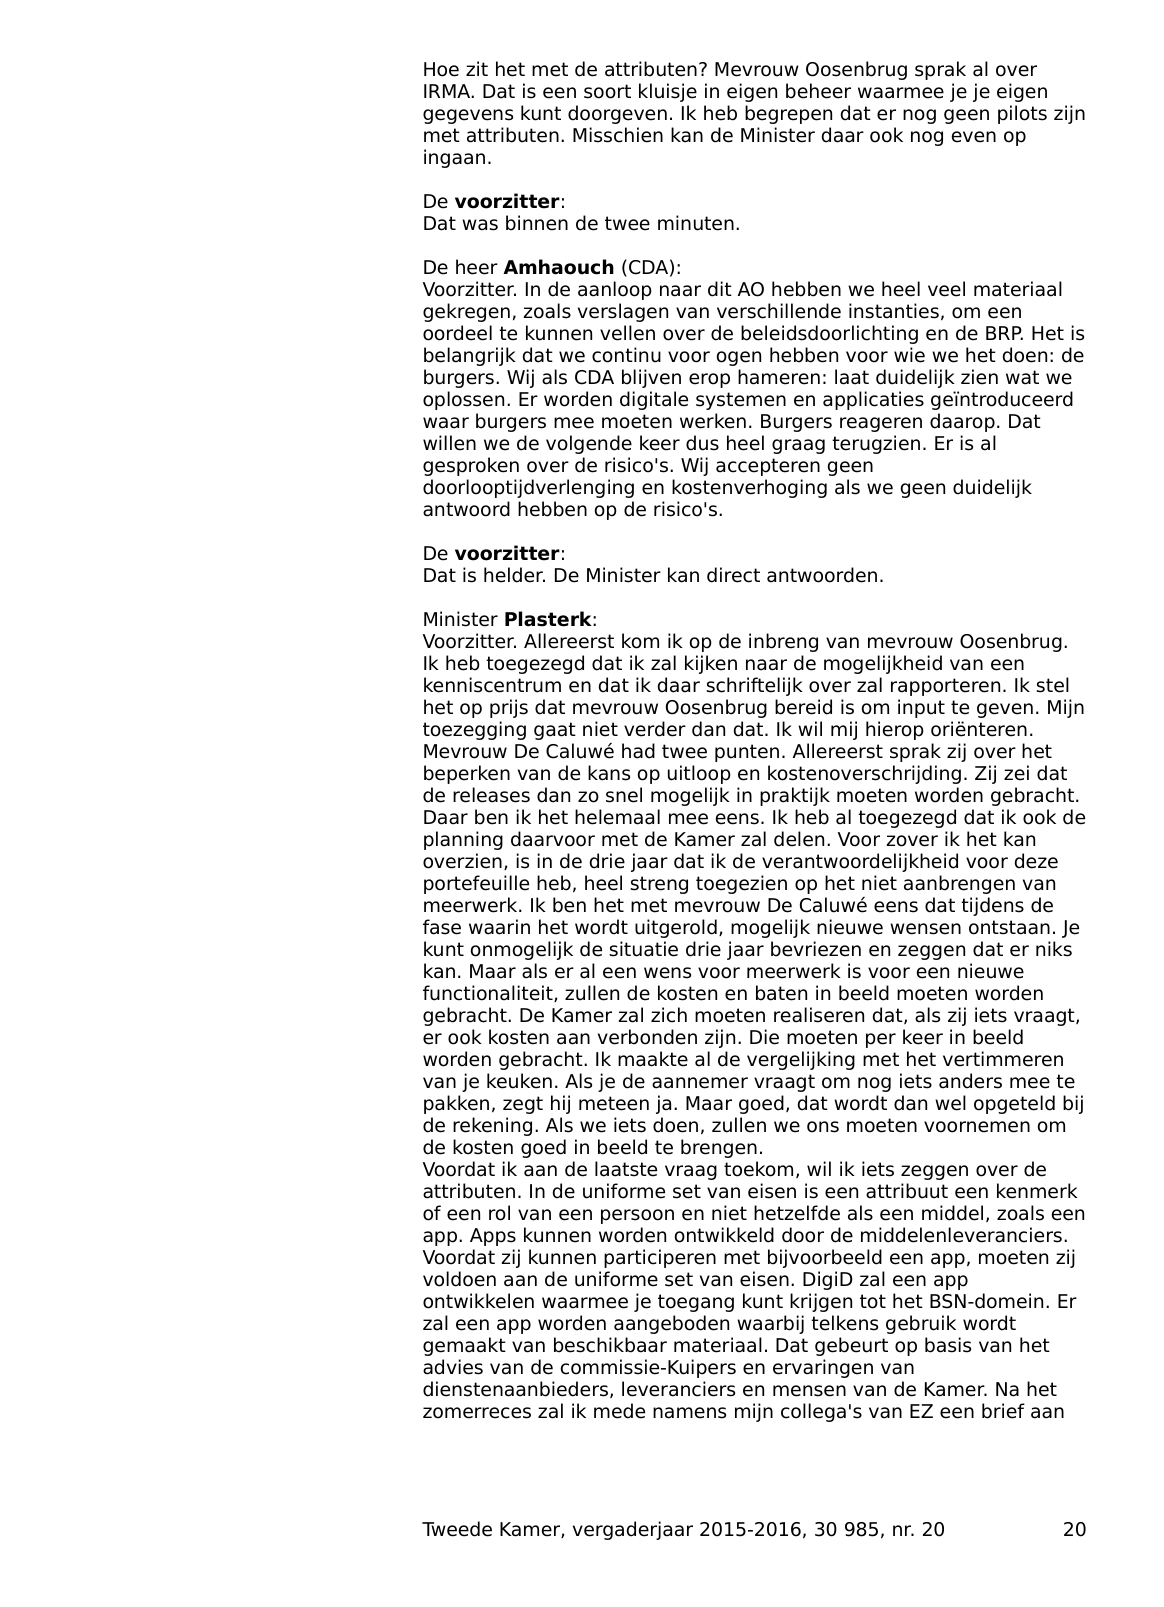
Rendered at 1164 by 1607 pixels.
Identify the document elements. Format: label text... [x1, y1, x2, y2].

text De heer Amhaouch (CDA): [422, 257, 1087, 279]
text Minister Plasterk: [422, 609, 1087, 631]
text Voordat ik aan de laatste vraag toekom, wil ik iets zeggen over de attributen. In de uniforme set van eisen is een attribuut een kenmerk of een rol van een persoon en niet hetzelfde als een middel, zoals een app. Apps kunnen worden ontwikkeld door de middelenleveranciers. Voordat zij kunnen participeren met bijvoorbeeld een app, moeten zij voldoen aan de uniforme set van eisen. DigiD zal een app ontwikkelen waarmee je toegang kunt krijgen tot het BSN-domein. Er zal een app worden aangeboden waarbij telkens gebruik wordt gemaakt van beschikbaar materiaal. Dat gebeurt op basis van het advies van de commissie-Kuipers en ervaringen van dienstenaanbieders, leveranciers en mensen van de Kamer. Na het zomerreces zal ik mede namens mijn collega's van EZ een brief aan [422, 1159, 1087, 1423]
text Dat is helder. De Minister kan direct antwoorden. [422, 565, 1087, 587]
text Voorzitter. Allereerst kom ik op de inbreng van mevrouw Oosenbrug. Ik heb toegezegd dat ik zal kijken naar de mogelijkheid van een kenniscentrum en dat ik daar schriftelijk over zal rapporteren. Ik stel het op prijs dat mevrouw Oosenbrug bereid is om input te geven. Mijn toezegging gaat niet verder dan dat. Ik wil mij hierop oriënteren. [422, 631, 1087, 741]
text Voorzitter. In de aanloop naar dit AO hebben we heel veel materiaal gekregen, zoals verslagen van verschillende instanties, om een oordeel te kunnen vellen over de beleidsdoorlichting en de BRP. Het is belangrijk dat we continu voor ogen hebben voor wie we het doen: de burgers. Wij als CDA blijven erop hameren: laat duidelijk zien wat we oplossen. Er worden digitale systemen en applicaties geïntroduceerd waar burgers mee moeten werken. Burgers reageren daarop. Dat willen we de volgende keer dus heel graag terugzien. Er is al gesproken over de risico's. Wij accepteren geen doorlooptijdverlenging en kostenverhoging als we geen duidelijk antwoord hebben op de risico's. [422, 279, 1087, 521]
text Hoe zit het met de attributen? Mevrouw Oosenbrug sprak al over IRMA. Dat is een soort kluisje in eigen beheer waarmee je je eigen gegevens kunt doorgeven. Ik heb begrepen dat er nog geen pilots zijn met attributen. Misschien kan de Minister daar ook nog even op ingaan. [422, 59, 1087, 169]
text De voorzitter: [422, 191, 1087, 213]
text De voorzitter: [422, 543, 1087, 565]
text Dat was binnen de twee minuten. [422, 213, 1087, 235]
text Mevrouw De Caluwé had twee punten. Allereerst sprak zij over het beperken van de kans op uitloop en kostenoverschrijding. Zij zei dat de releases dan zo snel mogelijk in praktijk moeten worden gebracht. Daar ben ik het helemaal mee eens. Ik heb al toegezegd dat ik ook de planning daarvoor met de Kamer zal delen. Voor zover ik het kan overzien, is in de drie jaar dat ik de verantwoordelijkheid voor deze portefeuille heb, heel streng toegezien op het niet aanbrengen van meerwerk. Ik ben het met mevrouw De Caluwé eens dat tijdens de fase waarin het wordt uitgerold, mogelijk nieuwe wensen ontstaan. Je kunt onmogelijk de situatie drie jaar bevriezen en zeggen dat er niks kan. Maar als er al een wens voor meerwerk is voor een nieuwe functionaliteit, zullen de kosten en baten in beeld moeten worden gebracht. De Kamer zal zich moeten realiseren dat, als zij iets vraagt, er ook kosten aan verbonden zijn. Die moeten per keer in beeld worden gebracht. Ik maakte al de vergelijking met het vertimmeren van je keuken. Als je de aannemer vraagt om nog iets anders mee te pakken, zegt hij meteen ja. Maar goed, dat wordt dan wel opgeteld bij de rekening. Als we iets doen, zullen we ons moeten voornemen om de kosten goed in beeld te brengen. [422, 741, 1087, 1159]
